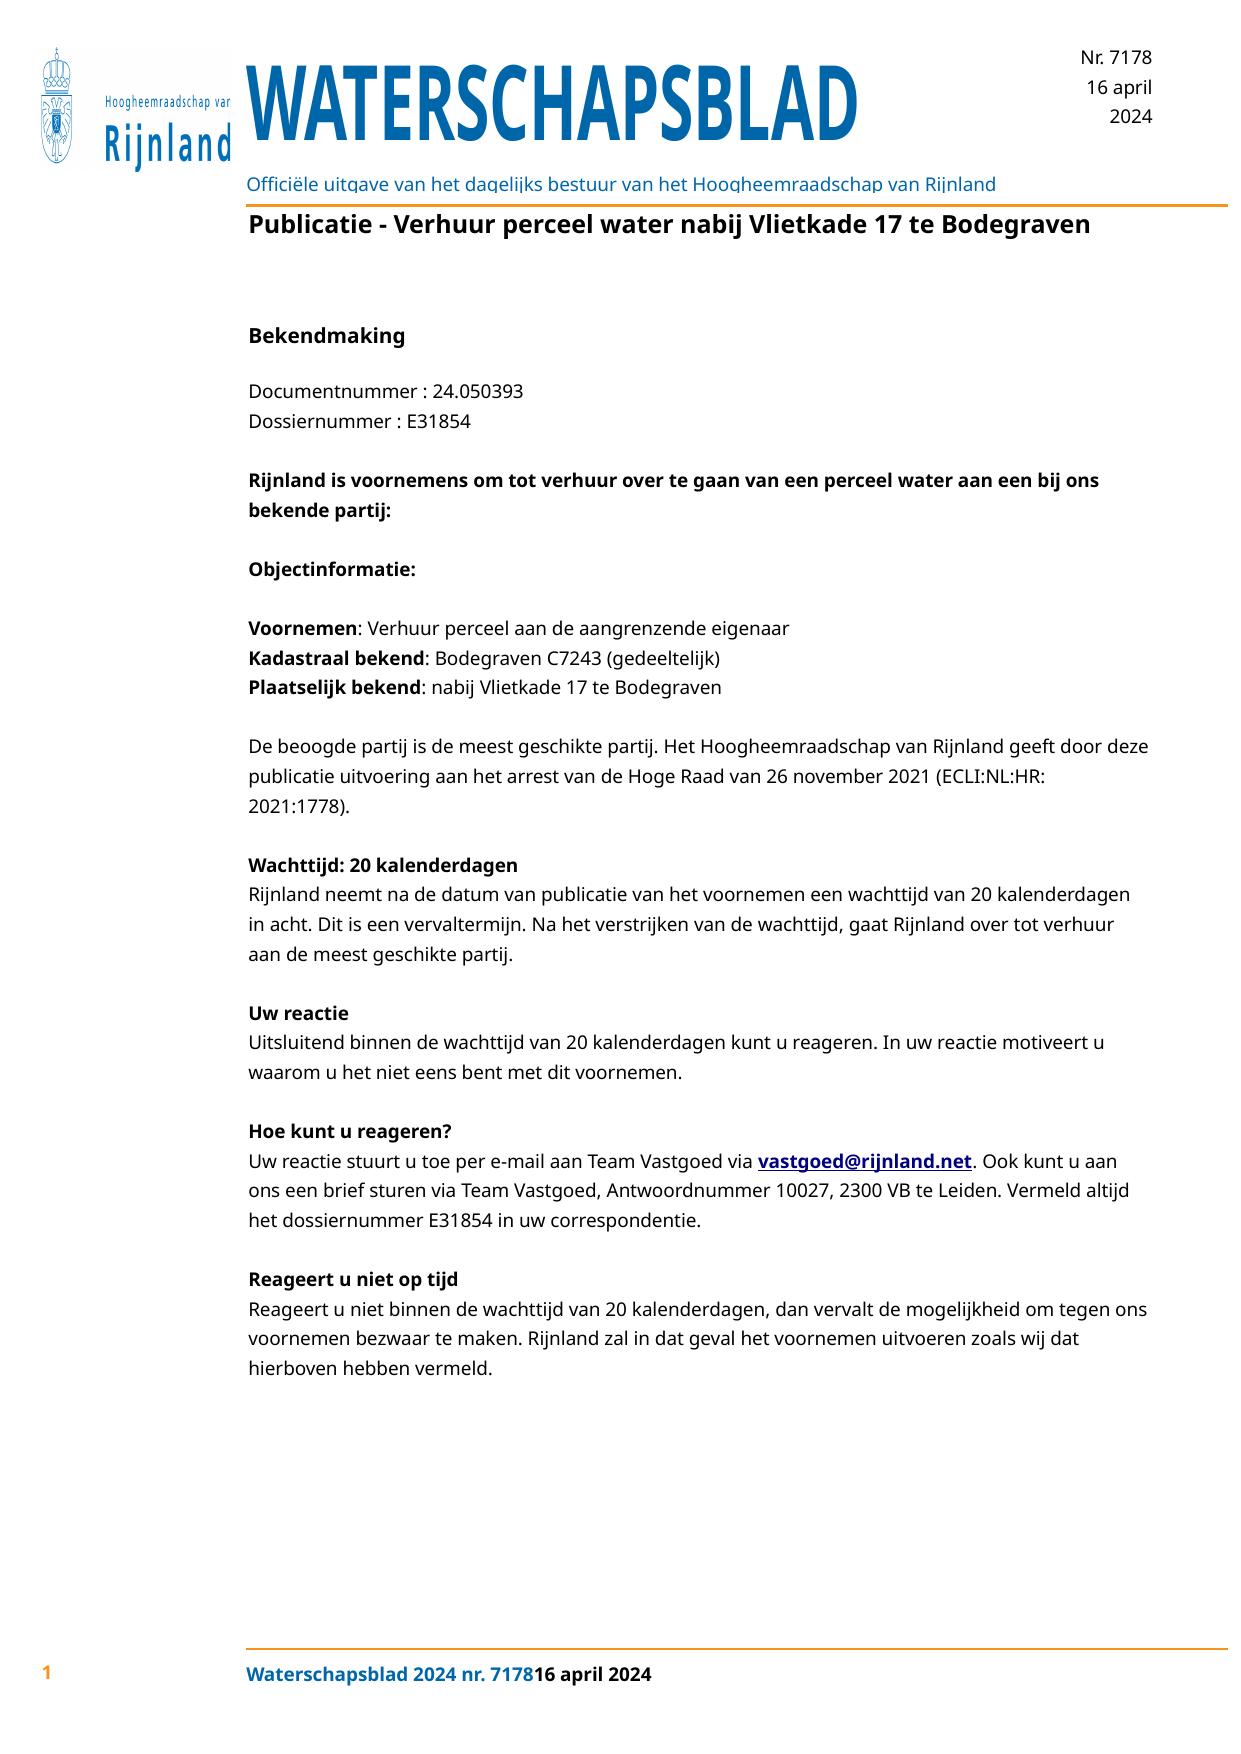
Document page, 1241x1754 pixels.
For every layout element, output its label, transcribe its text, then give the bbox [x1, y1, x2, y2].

text Documentnummer : 24.050393 [248, 379, 1152, 404]
text Objectinformatie: [248, 556, 1152, 582]
text Plaatselijk bekend: nabij Vlietkade 17 te Bodegraven [248, 674, 1152, 700]
text Uw reactie stuurt u toe per e-mail aan Team Vastgoed via vastgoed@rijnland.net. Ook kunt u aan ons een brief sturen via Team Vastgoed, Antwoordnummer 10027, 2300 VB te Leiden. Vermeld altijd het dossiernummer E31854 in uw correspondentie. [248, 1148, 1152, 1233]
text Uitsluitend binnen de wachttijd van 20 kalenderdagen kunt u reageren. In uw reactie motiveert u waarom u het niet eens bent met dit voornemen. [248, 1029, 1152, 1085]
text Publicatie - Verhuur perceel water nabij Vlietkade 17 te Bodegraven [248, 207, 1152, 241]
text Rijnland neemt na de datum van publicatie van het voornemen een wachttijd van 20 kalenderdagen in acht. Dit is een vervaltermijn. Na het verstrijken van de wachttijd, gaat Rijnland over tot verhuur aan de meest geschikte partij. [248, 882, 1152, 967]
text Wachttijd: 20 kalenderdagen [248, 852, 1152, 878]
text Voornemen: Verhuur perceel aan de aangrenzende eigenaar [248, 615, 1152, 641]
text Kadastraal bekend: Bodegraven C7243 (gedeeltelijk) [248, 645, 1152, 671]
text Reageert u niet binnen de wachttijd van 20 kalenderdagen, dan vervalt de mogelijkheid om tegen ons voornemen bezwaar te maken. Rijnland zal in dat geval het voornemen uitvoeren zoals wij dat hierboven hebben vermeld. [248, 1296, 1152, 1381]
text Reageert u niet op tijd [248, 1266, 1152, 1292]
picture [41, 47, 231, 172]
text Hoe kunt u reageren? [248, 1118, 1152, 1144]
text Dossiernummer : E31854 [248, 408, 1152, 434]
text De beoogde partij is de meest geschikte partij. Het Hoogheemraadschap van Rijnland geeft door deze publicatie uitvoering aan het arrest van de Hoge Raad van 26 november 2021 (ECLI:NL:HR: 2021:1778). [248, 734, 1152, 819]
text Rijnland is voornemens om tot verhuur over te gaan van een perceel water aan een bij ons bekende partij: [248, 467, 1152, 523]
text Uw reactie [248, 1000, 1152, 1026]
text Bekendmaking [248, 321, 1152, 349]
